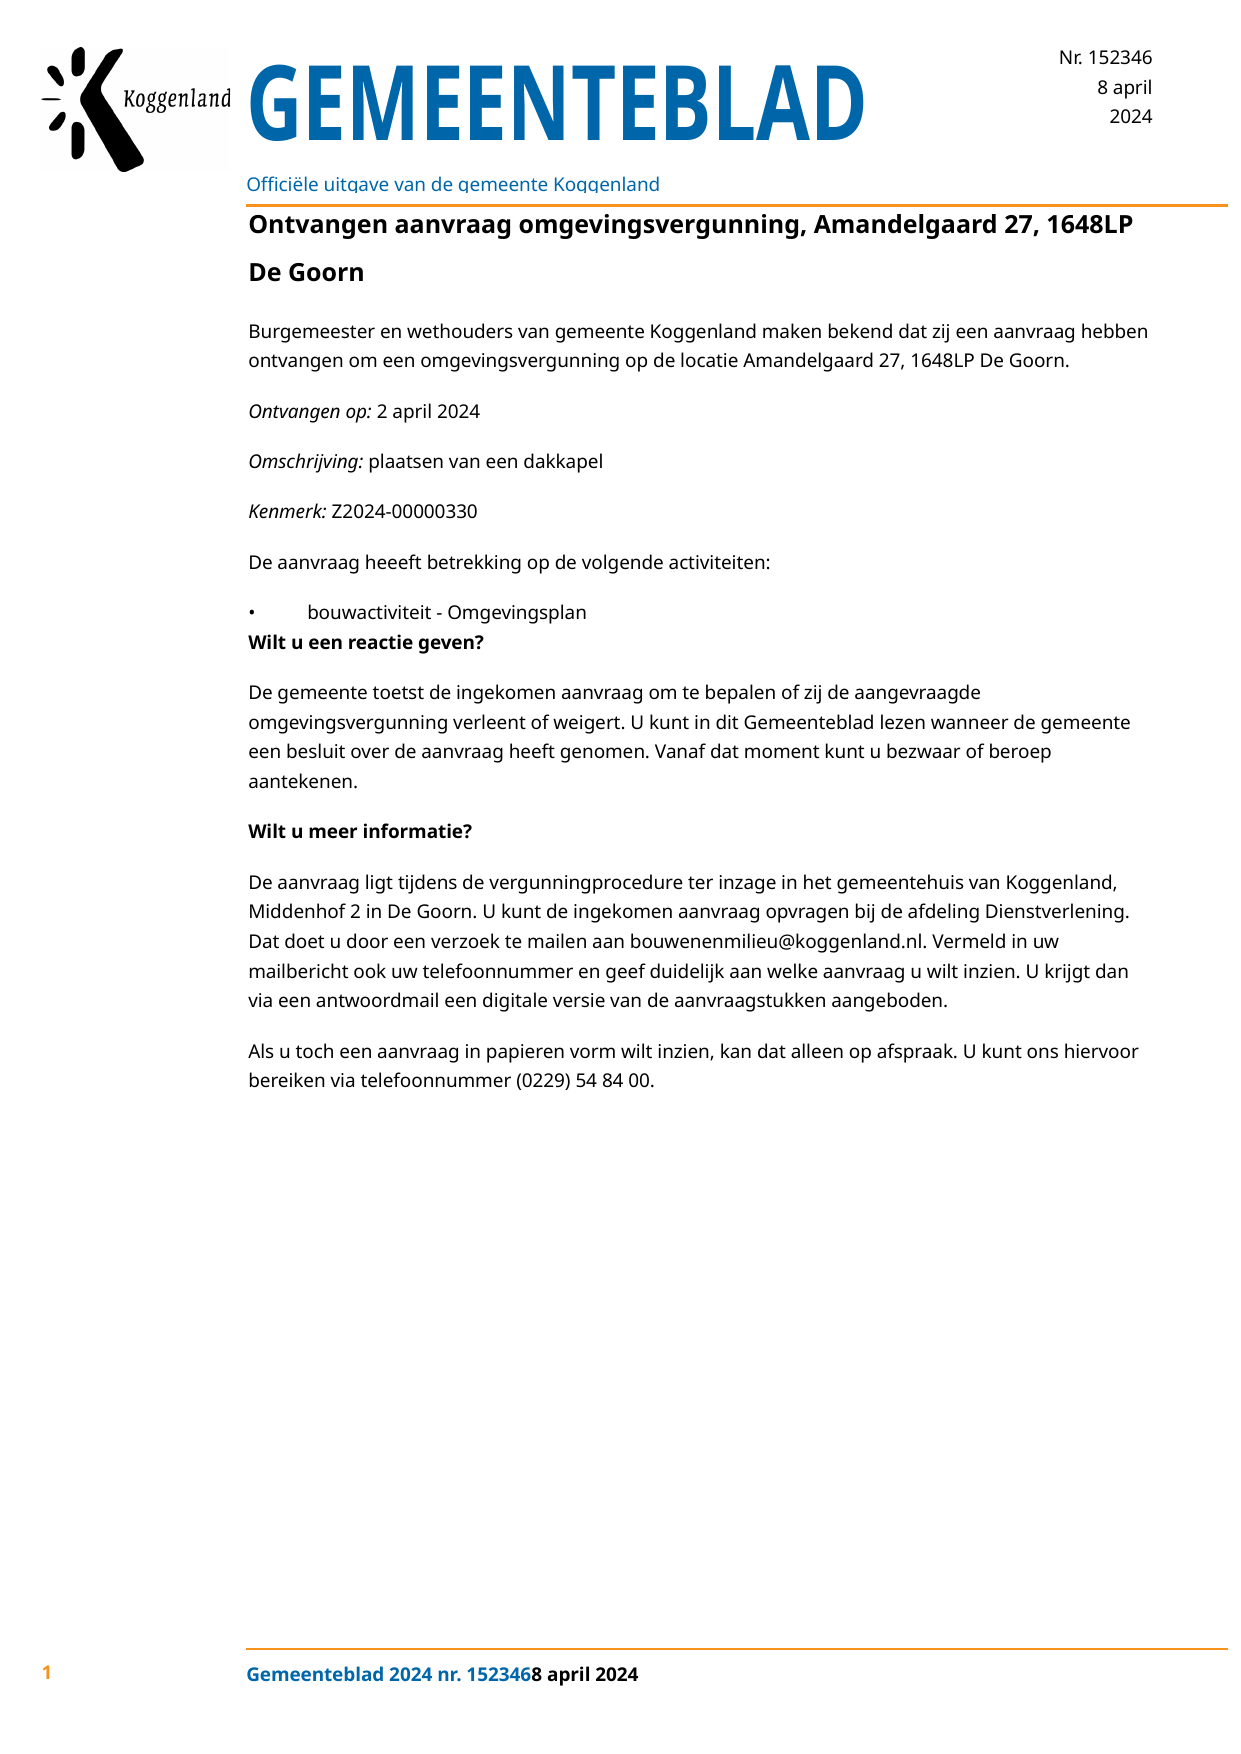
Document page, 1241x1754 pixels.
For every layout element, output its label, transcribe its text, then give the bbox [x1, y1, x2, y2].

text Wilt u een reactie geven? [248, 629, 1152, 655]
text Kenmerk: Z2024-00000330 [248, 499, 1152, 524]
text Omschrijving: plaatsen van een dakkapel [248, 448, 1152, 474]
list bouwactiviteit - Omgevingsplan [248, 599, 1152, 625]
text Burgemeester en wethouders van gemeente Koggenland maken bekend dat zij een aanvraag hebben ontvangen om een omgevingsvergunning op de locatie Amandelgaard 27, 1648LP De Goorn. [248, 318, 1152, 373]
text Als u toch een aanvraag in papieren vorm wilt inzien, kan dat alleen op afspraak. U kunt ons hiervoor bereiken via telefoonnummer (0229) 54 84 00. [248, 1038, 1152, 1093]
text De aanvraag heeeft betrekking op de volgende activiteiten: [248, 549, 1152, 575]
text De aanvraag ligt tijdens de vergunningprocedure ter inzage in het gemeentehuis van Koggenland, Middenhof 2 in De Goorn. U kunt de ingekomen aanvraag opvragen bij de afdeling Dienstverlening. Dat doet u door een verzoek te mailen aan bouwenenmilieu@koggenland.nl. Vermeld in uw mailbericht ook uw telefoonnummer en geef duidelijk aan welke aanvraag u wilt inzien. U krijgt dan via een antwoordmail een digitale versie van de aanvraagstukken aangeboden. [248, 869, 1152, 1013]
text De gemeente toetst de ingekomen aanvraag om te bepalen of zij de aangevraagde omgevingsvergunning verleent of weigert. U kunt in dit Gemeenteblad lezen wanneer de gemeente een besluit over de aanvraag heeft genomen. Vanaf dat moment kunt u bezwaar of beroep aantekenen. [248, 679, 1152, 794]
text Wilt u meer informatie? [248, 819, 1152, 844]
text Ontvangen aanvraag omgevingsvergunning, Amandelgaard 27, 1648LP De Goorn [248, 207, 1152, 288]
picture [41, 47, 231, 172]
text Ontvangen op: 2 april 2024 [248, 398, 1152, 424]
